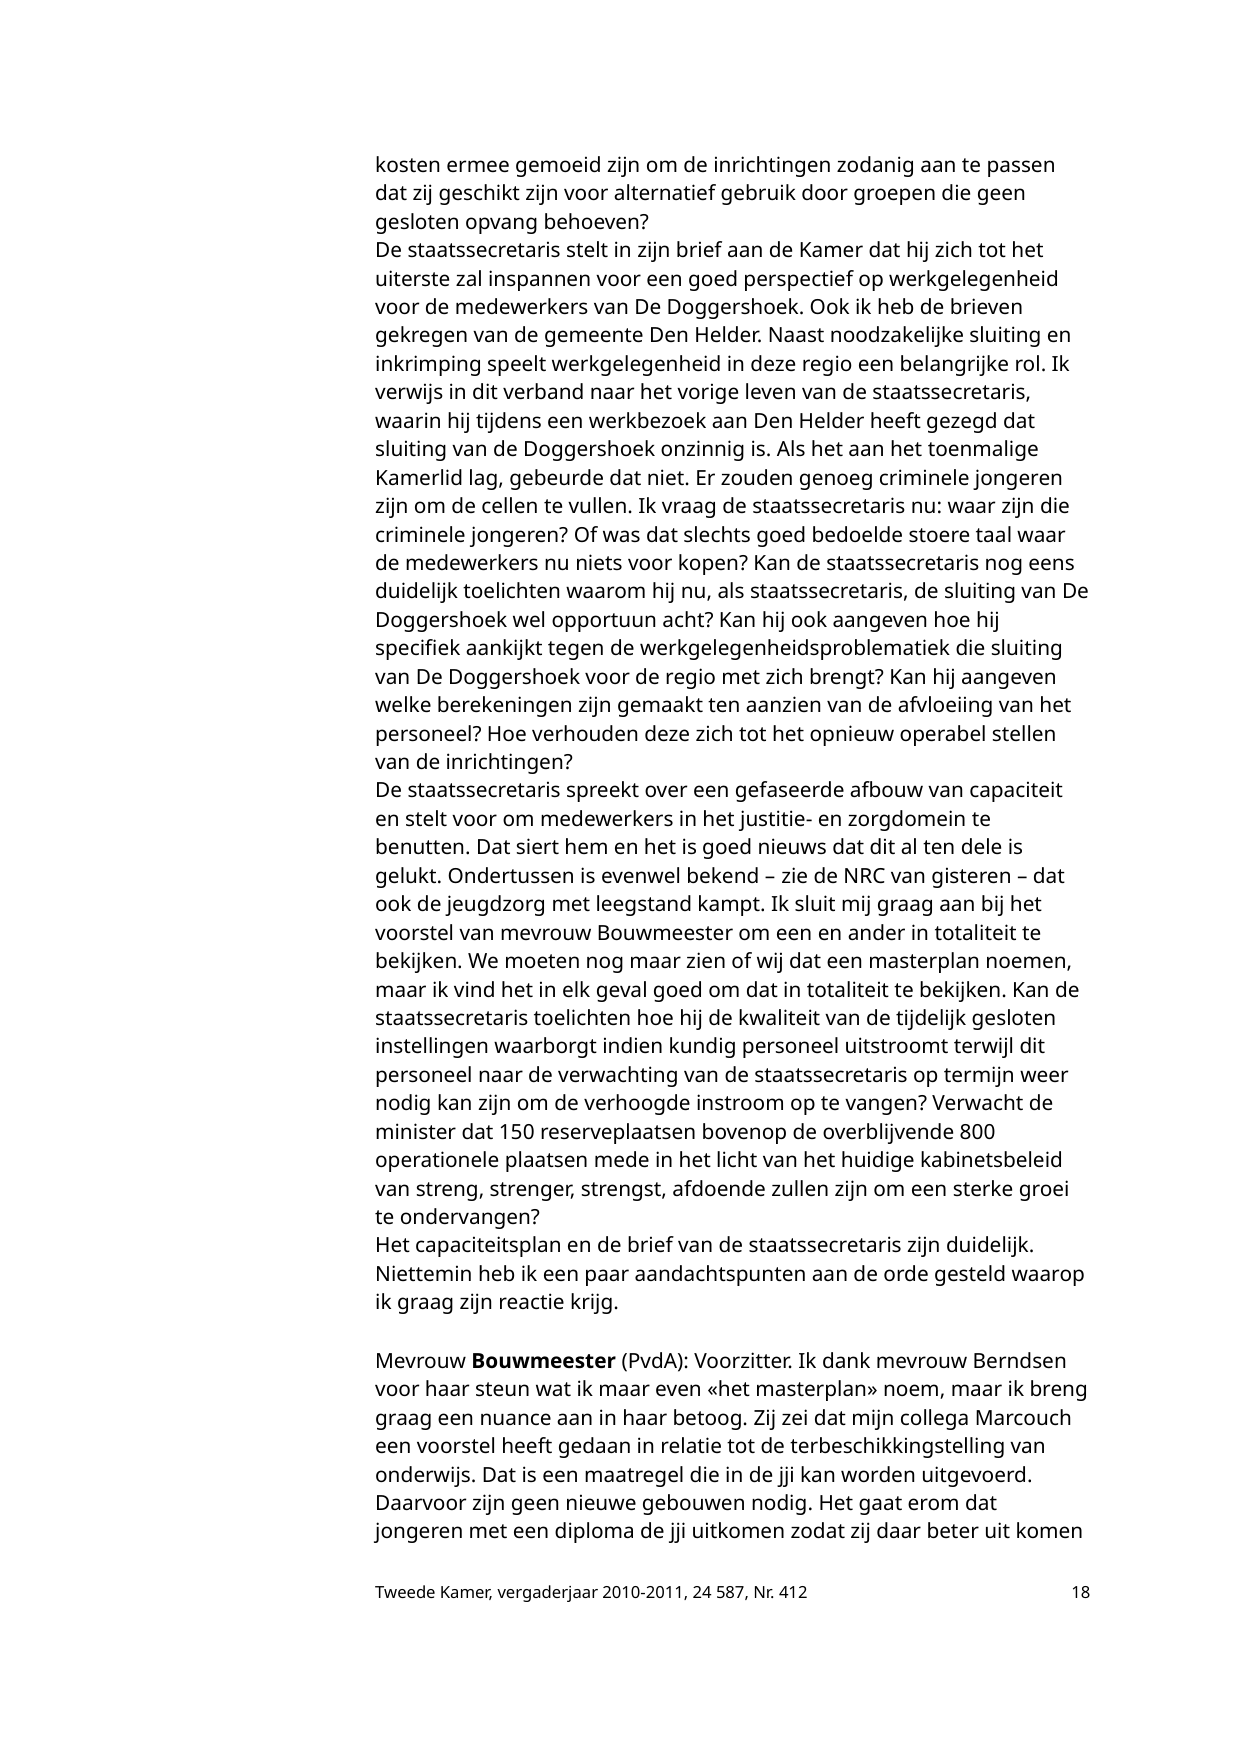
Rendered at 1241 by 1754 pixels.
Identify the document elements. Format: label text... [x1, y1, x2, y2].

text Het capaciteitsplan en de brief van de staatssecretaris zijn duidelijk. Niettemin heb ik een paar aandachtspunten aan de orde gesteld waarop ik graag zijn reactie krijg. [375, 1231, 1090, 1316]
text Mevrouw Bouwmeester (PvdA): Voorzitter. Ik dank mevrouw Berndsen voor haar steun wat ik maar even «het masterplan» noem, maar ik breng graag een nuance aan in haar betoog. Zij zei dat mijn collega Marcouch een voorstel heeft gedaan in relatie tot de terbeschikkingstelling van onderwijs. Dat is een maatregel die in de jji kan worden uitgevoerd. Daarvoor zijn geen nieuwe gebouwen nodig. Het gaat erom dat jongeren met een diploma de jji uitkomen zodat zij daar beter uit komen [375, 1346, 1090, 1545]
text De staatssecretaris stelt in zijn brief aan de Kamer dat hij zich tot het uiterste zal inspannen voor een goed perspectief op werkgelegenheid voor de medewerkers van De Doggershoek. Ook ik heb de brieven gekregen van de gemeente Den Helder. Naast noodzakelijke sluiting en inkrimping speelt werkgelegenheid in deze regio een belangrijke rol. Ik verwijs in dit verband naar het vorige leven van de staatssecretaris, waarin hij tijdens een werkbezoek aan Den Helder heeft gezegd dat sluiting van de Doggershoek onzinnig is. Als het aan het toenmalige Kamerlid lag, gebeurde dat niet. Er zouden genoeg criminele jongeren zijn om de cellen te vullen. Ik vraag de staatssecretaris nu: waar zijn die criminele jongeren? Of was dat slechts goed bedoelde stoere taal waar de medewerkers nu niets voor kopen? Kan de staatssecretaris nog eens duidelijk toelichten waarom hij nu, als staatssecretaris, de sluiting van De Doggershoek wel opportuun acht? Kan hij ook aangeven hoe hij specifiek aankijkt tegen de werkgelegenheidsproblematiek die sluiting van De Doggershoek voor de regio met zich brengt? Kan hij aangeven welke berekeningen zijn gemaakt ten aanzien van de afvloeiing van het personeel? Hoe verhouden deze zich tot het opnieuw operabel stellen van de inrichtingen? [375, 235, 1090, 776]
text De staatssecretaris spreekt over een gefaseerde afbouw van capaciteit en stelt voor om medewerkers in het justitie- en zorgdomein te benutten. Dat siert hem en het is goed nieuws dat dit al ten dele is gelukt. Ondertussen is evenwel bekend – zie de NRC van gisteren – dat ook de jeugdzorg met leegstand kampt. Ik sluit mij graag aan bij het voorstel van mevrouw Bouwmeester om een en ander in totaliteit te bekijken. We moeten nog maar zien of wij dat een masterplan noemen, maar ik vind het in elk geval goed om dat in totaliteit te bekijken. Kan de staatssecretaris toelichten hoe hij de kwaliteit van de tijdelijk gesloten instellingen waarborgt indien kundig personeel uitstroomt terwijl dit personeel naar de verwachting van de staatssecretaris op termijn weer nodig kan zijn om de verhoogde instroom op te vangen? Verwacht de minister dat 150 reserveplaatsen bovenop de overblijvende 800 operationele plaatsen mede in het licht van het huidige kabinetsbeleid van streng, strenger, strengst, afdoende zullen zijn om een sterke groei te ondervangen? [375, 776, 1090, 1231]
text kosten ermee gemoeid zijn om de inrichtingen zodanig aan te passen dat zij geschikt zijn voor alternatief gebruik door groepen die geen gesloten opvang behoeven? [375, 150, 1090, 235]
